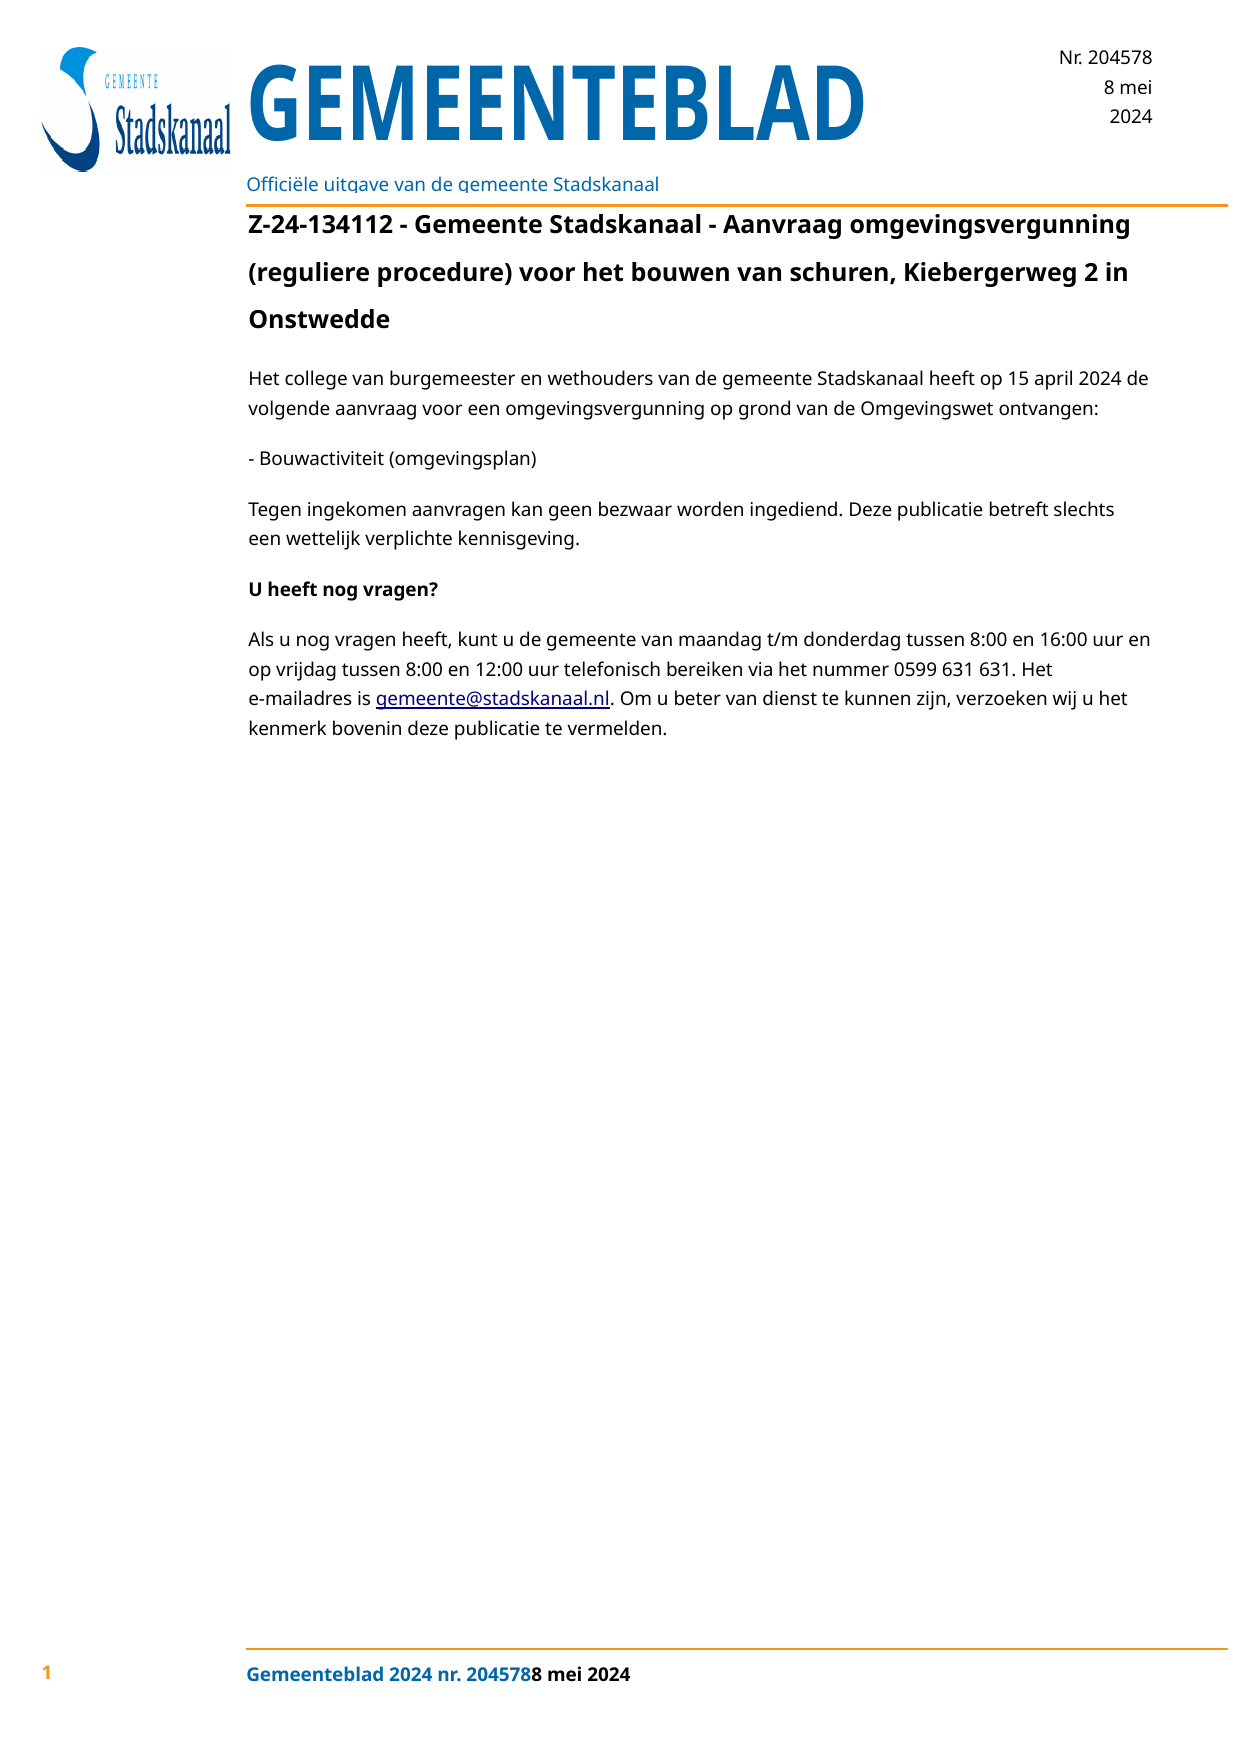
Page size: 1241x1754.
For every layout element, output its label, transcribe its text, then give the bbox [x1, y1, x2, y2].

text Het college van burgemeester en wethouders van de gemeente Stadskanaal heeft op 15 april 2024 de volgende aanvraag voor een omgevingsvergunning op grond van de Omgevingswet ontvangen: [248, 366, 1152, 421]
text Als u nog vragen heeft, kunt u de gemeente van maandag t/m donderdag tussen 8:00 en 16:00 uur en op vrijdag tussen 8:00 en 12:00 uur telefonisch bereiken via het nummer 0599 631 631. Het e‑mailadres is gemeente@stadskanaal.nl. Om u beter van dienst te kunnen zijn, verzoeken wij u het kenmerk bovenin deze publicatie te vermelden. [248, 626, 1152, 741]
text Tegen ingekomen aanvragen kan geen bezwaar worden ingediend. Deze publicatie betreft slechts een wettelijk verplichte kennisgeving. [248, 496, 1152, 551]
picture [41, 47, 231, 172]
text - Bouwactiviteit (omgevingsplan) [248, 446, 1152, 471]
text U heeft nog vragen? [248, 576, 1152, 602]
text Z-24-134112 - Gemeente Stadskanaal - Aanvraag omgevingsvergunning (reguliere procedure) voor het bouwen van schuren, Kiebergerweg 2 in Onstwedde [248, 207, 1152, 336]
